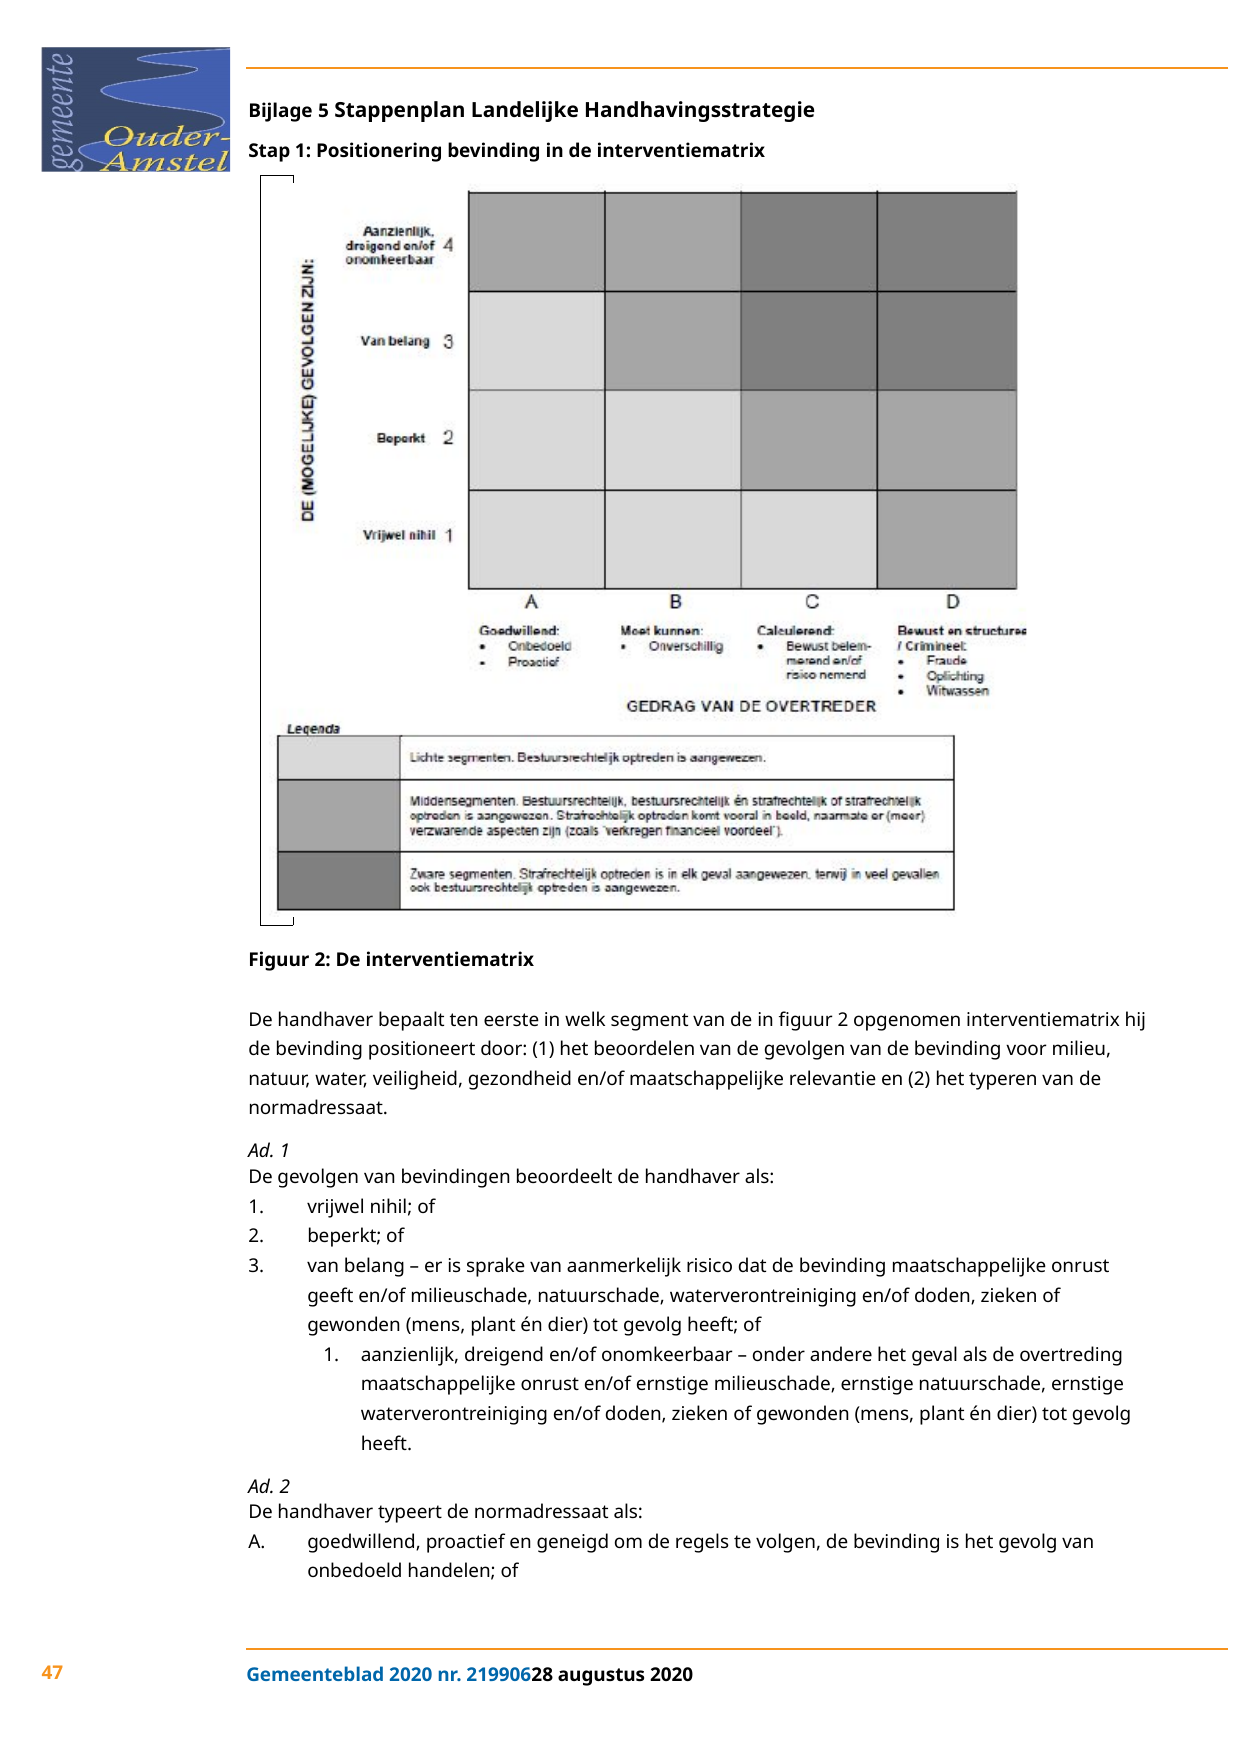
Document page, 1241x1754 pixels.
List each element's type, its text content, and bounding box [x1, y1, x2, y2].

text Bijlage 5 Stappenplan Landelijke Handhavingsstrategie [248, 95, 1152, 123]
text De handhaver bepaalt ten eerste in welk segment van de in figuur 2 opgenomen interventiematrix hij de bevinding positioneert door: (1) het beoordelen van de gevolgen van de bevinding voor milieu, natuur, water, veiligheid, gezondheid en/of maatschappelijke relevantie en (2) het typeren van de normadressaat. [248, 1006, 1152, 1120]
text De gevolgen van bevindingen beoordeelt de handhaver als: [248, 1163, 1152, 1189]
text Stap 1: Positionering bevinding in de interventiematrix [248, 137, 1152, 163]
text Ad. 2 [248, 1473, 1152, 1498]
text Figuur 2: De interventiematrix [248, 947, 1152, 972]
list goedwillend, proactief en geneigd om de regels te volgen, de bevinding is het gevolg van onbedoeld handelen; of [248, 1528, 1152, 1583]
list vrijwel nihil; of [248, 1193, 1152, 1219]
list beperkt; of [248, 1223, 1152, 1248]
picture [41, 47, 231, 172]
text Ad. 1 [248, 1138, 1152, 1163]
picture [268, 183, 1027, 917]
list van belang – er is sprake van aanmerkelijk risico dat de bevinding maatschappelijke onrust geeft en/of milieuschade, natuurschade, waterverontreiniging en/of doden, zieken of gewonden (mens, plant én dier) tot gevolg heeft; of [248, 1252, 1152, 1337]
text De handhaver typeert de normadressaat als: [248, 1498, 1152, 1524]
list aanzienlijk, dreigend en/of onomkeerbaar – onder andere het geval als de overtreding maatschappelijke onrust en/of ernstige milieuschade, ernstige natuurschade, ernstige waterverontreiniging en/of doden, zieken of gewonden (mens, plant én dier) tot gevolg heeft. [323, 1341, 1152, 1455]
